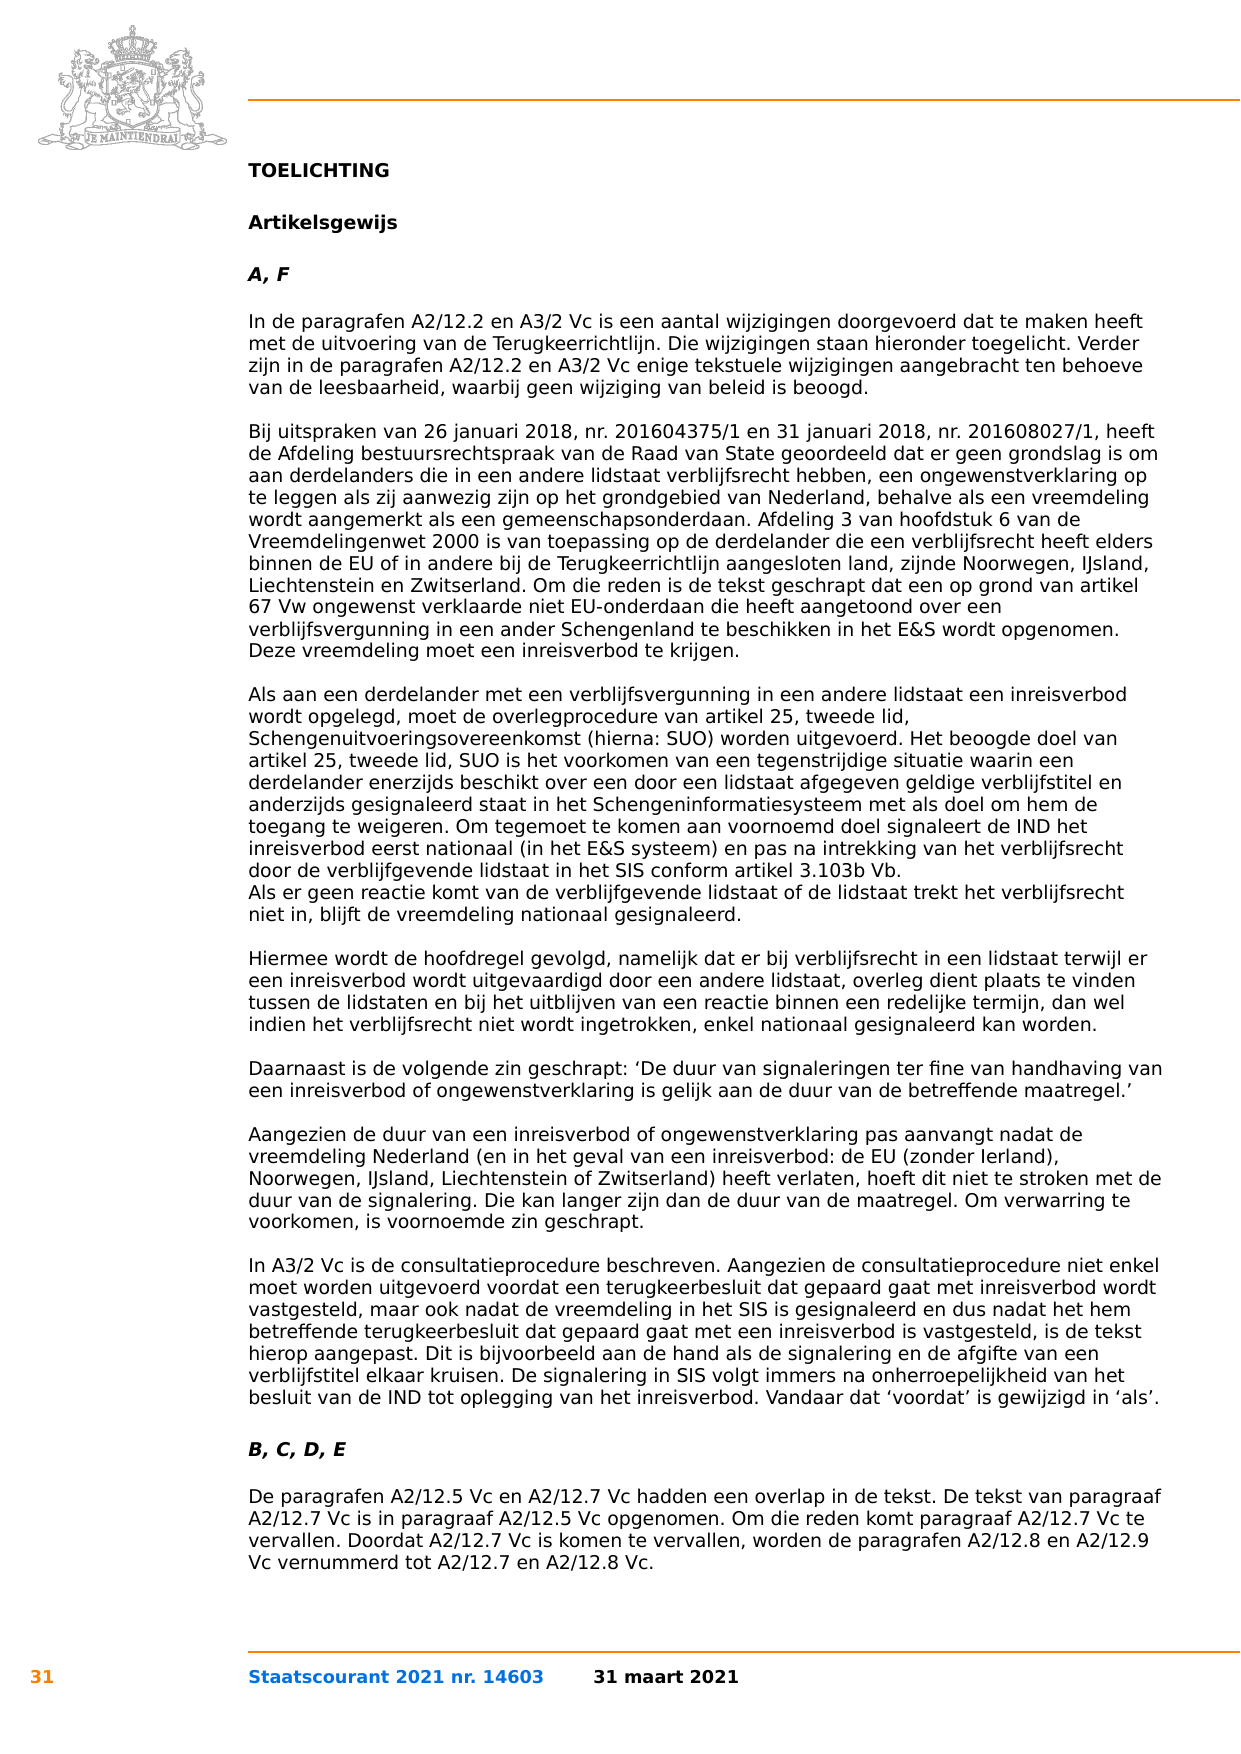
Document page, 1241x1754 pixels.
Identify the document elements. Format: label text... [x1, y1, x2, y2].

text In de paragrafen A2/12.2 en A3/2 Vc is een aantal wijzigingen doorgevoerd dat te maken heeft met de uitvoering van de Terugkeerrichtlijn. Die wijzigingen staan hieronder toegelicht. Verder zijn in de paragrafen A2/12.2 en A3/2 Vc enige tekstuele wijzigingen aangebracht ten behoeve van de leesbaarheid, waarbij geen wijziging van beleid is beoogd. [248, 311, 1163, 399]
subtitle TOELICHTING [248, 160, 1163, 182]
text Bij uitspraken van 26 januari 2018, nr. 201604375/1 en 31 januari 2018, nr. 201608027/1, heeft de Afdeling bestuursrechtspraak van de Raad van State geoordeeld dat er geen grondslag is om aan derdelanders die in een andere lidstaat verblijfsrecht hebben, een ongewenstverklaring op te leggen als zij aanwezig zijn op het grondgebied van Nederland, behalve als een vreemdeling wordt aangemerkt als een gemeenschapsonderdaan. Afdeling 3 van hoofdstuk 6 van de Vreemdelingenwet 2000 is van toepassing op de derdelander die een verblijfsrecht heeft elders binnen de EU of in andere bij de Terugkeerrichtlijn aangesloten land, zijnde Noorwegen, IJsland, Liechtenstein en Zwitserland. Om die reden is de tekst geschrapt dat een op grond van artikel 67 Vw ongewenst verklaarde niet EU-onderdaan die heeft aangetoond over een verblijfsvergunning in een ander Schengenland te beschikken in het E&S wordt opgenomen. Deze vreemdeling moet een inreisverbod te krijgen. [248, 421, 1163, 662]
subtitle B, C, D, E [248, 1439, 1163, 1461]
picture [38, 25, 227, 150]
subtitle A, F [248, 264, 1163, 286]
text Hiermee wordt de hoofdregel gevolgd, namelijk dat er bij verblijfsrecht in een lidstaat terwijl er een inreisverbod wordt uitgevaardigd door een andere lidstaat, overleg dient plaats te vinden tussen de lidstaten en bij het uitblijven van een reactie binnen een redelijke termijn, dan wel indien het verblijfsrecht niet wordt ingetrokken, enkel nationaal gesignaleerd kan worden. [248, 948, 1163, 1036]
text Daarnaast is de volgende zin geschrapt: ‘De duur van signaleringen ter fine van handhaving van een inreisverbod of ongewenstverklaring is gelijk aan de duur van de betreffende maatregel.’ [248, 1058, 1163, 1102]
text De paragrafen A2/12.5 Vc en A2/12.7 Vc hadden een overlap in de tekst. De tekst van paragraaf A2/12.7 Vc is in paragraaf A2/12.5 Vc opgenomen. Om die reden komt paragraaf A2/12.7 Vc te vervallen. Doordat A2/12.7 Vc is komen te vervallen, worden de paragrafen A2/12.8 en A2/12.9 Vc vernummerd tot A2/12.7 en A2/12.8 Vc. [248, 1486, 1163, 1574]
text In A3/2 Vc is de consultatieprocedure beschreven. Aangezien de consultatieprocedure niet enkel moet worden uitgevoerd voordat een terugkeerbesluit dat gepaard gaat met inreisverbod wordt vastgesteld, maar ook nadat de vreemdeling in het SIS is gesignaleerd en dus nadat het hem betreffende terugkeerbesluit dat gepaard gaat met een inreisverbod is vastgesteld, is de tekst hierop aangepast. Dit is bijvoorbeeld aan de hand als de signalering en de afgifte van een verblijfstitel elkaar kruisen. De signalering in SIS volgt immers na onherroepelijkheid van het besluit van de IND tot oplegging van het inreisverbod. Vandaar dat ‘voordat’ is gewijzigd in ‘als’. [248, 1255, 1163, 1409]
subtitle Artikelsgewijs [248, 212, 1163, 234]
text Als er geen reactie komt van de verblijfgevende lidstaat of de lidstaat trekt het verblijfsrecht niet in, blijft de vreemdeling nationaal gesignaleerd. [248, 882, 1163, 926]
text Als aan een derdelander met een verblijfsvergunning in een andere lidstaat een inreisverbod wordt opgelegd, moet de overlegprocedure van artikel 25, tweede lid, Schengenuitvoeringsovereenkomst (hierna: SUO) worden uitgevoerd. Het beoogde doel van artikel 25, tweede lid, SUO is het voorkomen van een tegenstrijdige situatie waarin een derdelander enerzijds beschikt over een door een lidstaat afgegeven geldige verblijfstitel en anderzijds gesignaleerd staat in het Schengeninformatiesysteem met als doel om hem de toegang te weigeren. Om tegemoet te komen aan voornoemd doel signaleert de IND het inreisverbod eerst nationaal (in het E&S systeem) en pas na intrekking van het verblijfsrecht door de verblijfgevende lidstaat in het SIS conform artikel 3.103b Vb. [248, 684, 1163, 882]
text Aangezien de duur van een inreisverbod of ongewenstverklaring pas aanvangt nadat de vreemdeling Nederland (en in het geval van een inreisverbod: de EU (zonder Ierland), Noorwegen, IJsland, Liechtenstein of Zwitserland) heeft verlaten, hoeft dit niet te stroken met de duur van de signalering. Die kan langer zijn dan de duur van de maatregel. Om verwarring te voorkomen, is voornoemde zin geschrapt. [248, 1123, 1163, 1233]
